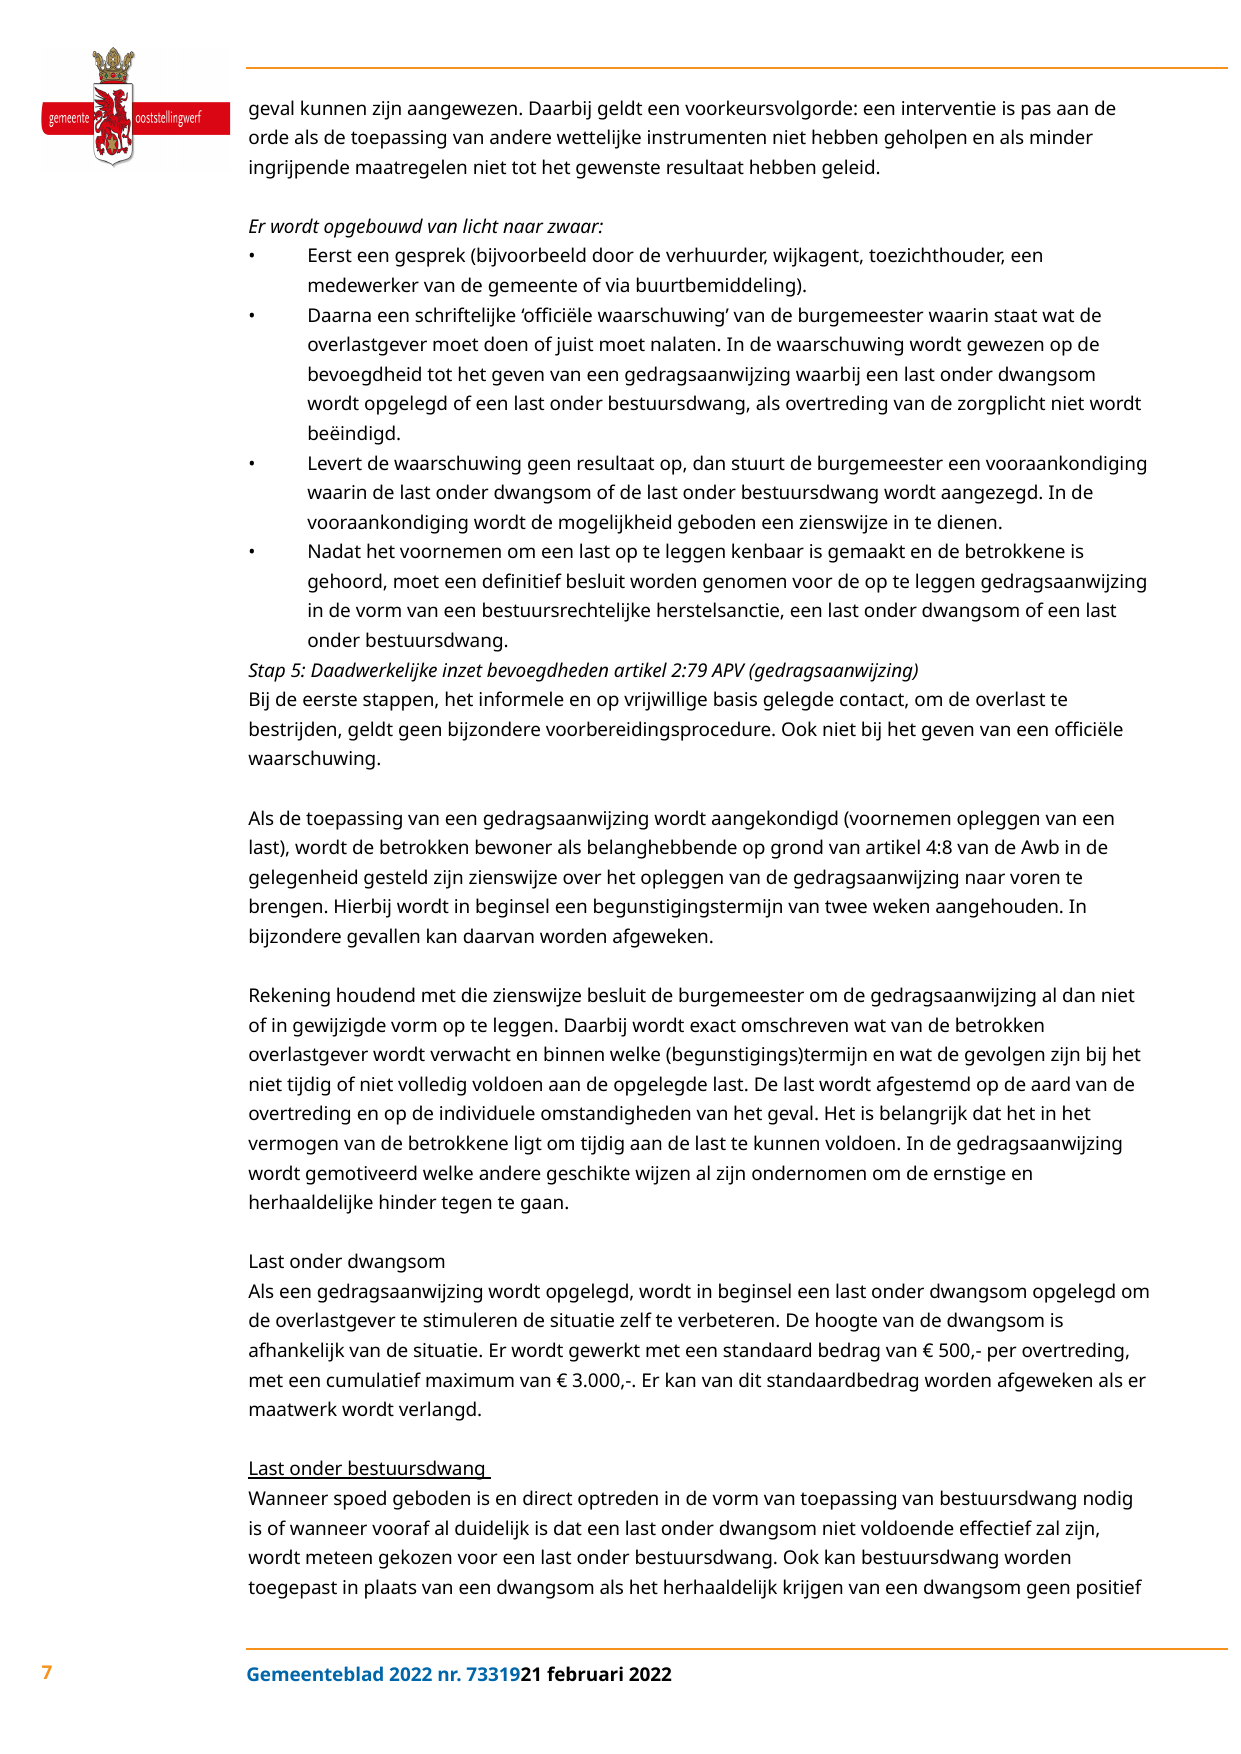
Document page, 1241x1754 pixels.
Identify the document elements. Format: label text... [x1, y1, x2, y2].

text Er wordt opgebouwd van licht naar zwaar: [248, 213, 1152, 239]
picture [41, 47, 231, 172]
text Bij de eerste stappen, het informele en op vrijwillige basis gelegde contact, om de overlast te bestrijden, geldt geen bijzondere voorbereidingsprocedure. Ook niet bij het geven van een officiële waarschuwing. [248, 686, 1152, 771]
text Last onder bestuursdwang [248, 1456, 1152, 1481]
list Nadat het voornemen om een last op te leggen kenbaar is gemaakt en de betrokkene is gehoord, moet een definitief besluit worden genomen voor de op te leggen gedragsaanwijzing in de vorm van een bestuursrechtelijke herstelsanctie, een last onder dwangsom of een last onder bestuursdwang. [248, 538, 1152, 653]
text Rekening houdend met die zienswijze besluit de burgemeester om de gedragsaanwijzing al dan niet of in gewijzigde vorm op te leggen. Daarbij wordt exact omschreven wat van de betrokken overlastgever wordt verwacht en binnen welke (begunstigings)termijn en wat de gevolgen zijn bij het niet tijdig of niet volledig voldoen aan de opgelegde last. De last wordt afgestemd op de aard van de overtreding en op de individuele omstandigheden van het geval. Het is belangrijk dat het in het vermogen van de betrokkene ligt om tijdig aan de last te kunnen voldoen. In de gedragsaanwijzing wordt gemotiveerd welke andere geschikte wijzen al zijn ondernomen om de ernstige en herhaaldelijke hinder tegen te gaan. [248, 982, 1152, 1215]
list Levert de waarschuwing geen resultaat op, dan stuurt de burgemeester een vooraankondiging waarin de last onder dwangsom of de last onder bestuursdwang wordt aangezegd. In de vooraankondiging wordt de mogelijkheid geboden een zienswijze in te dienen. [248, 450, 1152, 535]
list Daarna een schriftelijke ‘officiële waarschuwing’ van de burgemeester waarin staat wat de overlastgever moet doen of juist moet nalaten. In de waarschuwing wordt gewezen op de bevoegdheid tot het geven van een gedragsaanwijzing waarbij een last onder dwangsom wordt opgelegd of een last onder bestuursdwang, als overtreding van de zorgplicht niet wordt beëindigd. [248, 302, 1152, 446]
text geval kunnen zijn aangewezen. Daarbij geldt een voorkeursvolgorde: een interventie is pas aan de orde als de toepassing van andere wettelijke instrumenten niet hebben geholpen en als minder ingrijpende maatregelen niet tot het gewenste resultaat hebben geleid. [248, 95, 1152, 180]
text Als de toepassing van een gedragsaanwijzing wordt aangekondigd (voornemen opleggen van een last), wordt de betrokken bewoner als belanghebbende op grond van artikel 4:8 van de Awb in de gelegenheid gesteld zijn zienswijze over het opleggen van de gedragsaanwijzing naar voren te brengen. Hierbij wordt in beginsel een begunstigingstermijn van twee weken aangehouden. In bijzondere gevallen kan daarvan worden afgeweken. [248, 805, 1152, 949]
text Last onder dwangsom [248, 1248, 1152, 1274]
text Stap 5: Daadwerkelijke inzet bevoegdheden artikel 2:79 APV (gedragsaanwijzing) [248, 657, 1152, 683]
text Wanneer spoed geboden is en direct optreden in de vorm van toepassing van bestuursdwang nodig is of wanneer vooraf al duidelijk is dat een last onder dwangsom niet voldoende effectief zal zijn, wordt meteen gekozen voor een last onder bestuursdwang. Ook kan bestuursdwang worden toegepast in plaats van een dwangsom als het herhaaldelijk krijgen van een dwangsom geen positief [248, 1485, 1152, 1600]
text Als een gedragsaanwijzing wordt opgelegd, wordt in beginsel een last onder dwangsom opgelegd om de overlastgever te stimuleren de situatie zelf te verbeteren. De hoogte van de dwangsom is afhankelijk van de situatie. Er wordt gewerkt met een standaard bedrag van € 500,- per overtreding, met een cumulatief maximum van € 3.000,-. Er kan van dit standaardbedrag worden afgeweken als er maatwerk wordt verlangd. [248, 1278, 1152, 1422]
list Eerst een gesprek (bijvoorbeeld door de verhuurder, wijkagent, toezichthouder, een medewerker van de gemeente of via buurtbemiddeling). [248, 243, 1152, 298]
